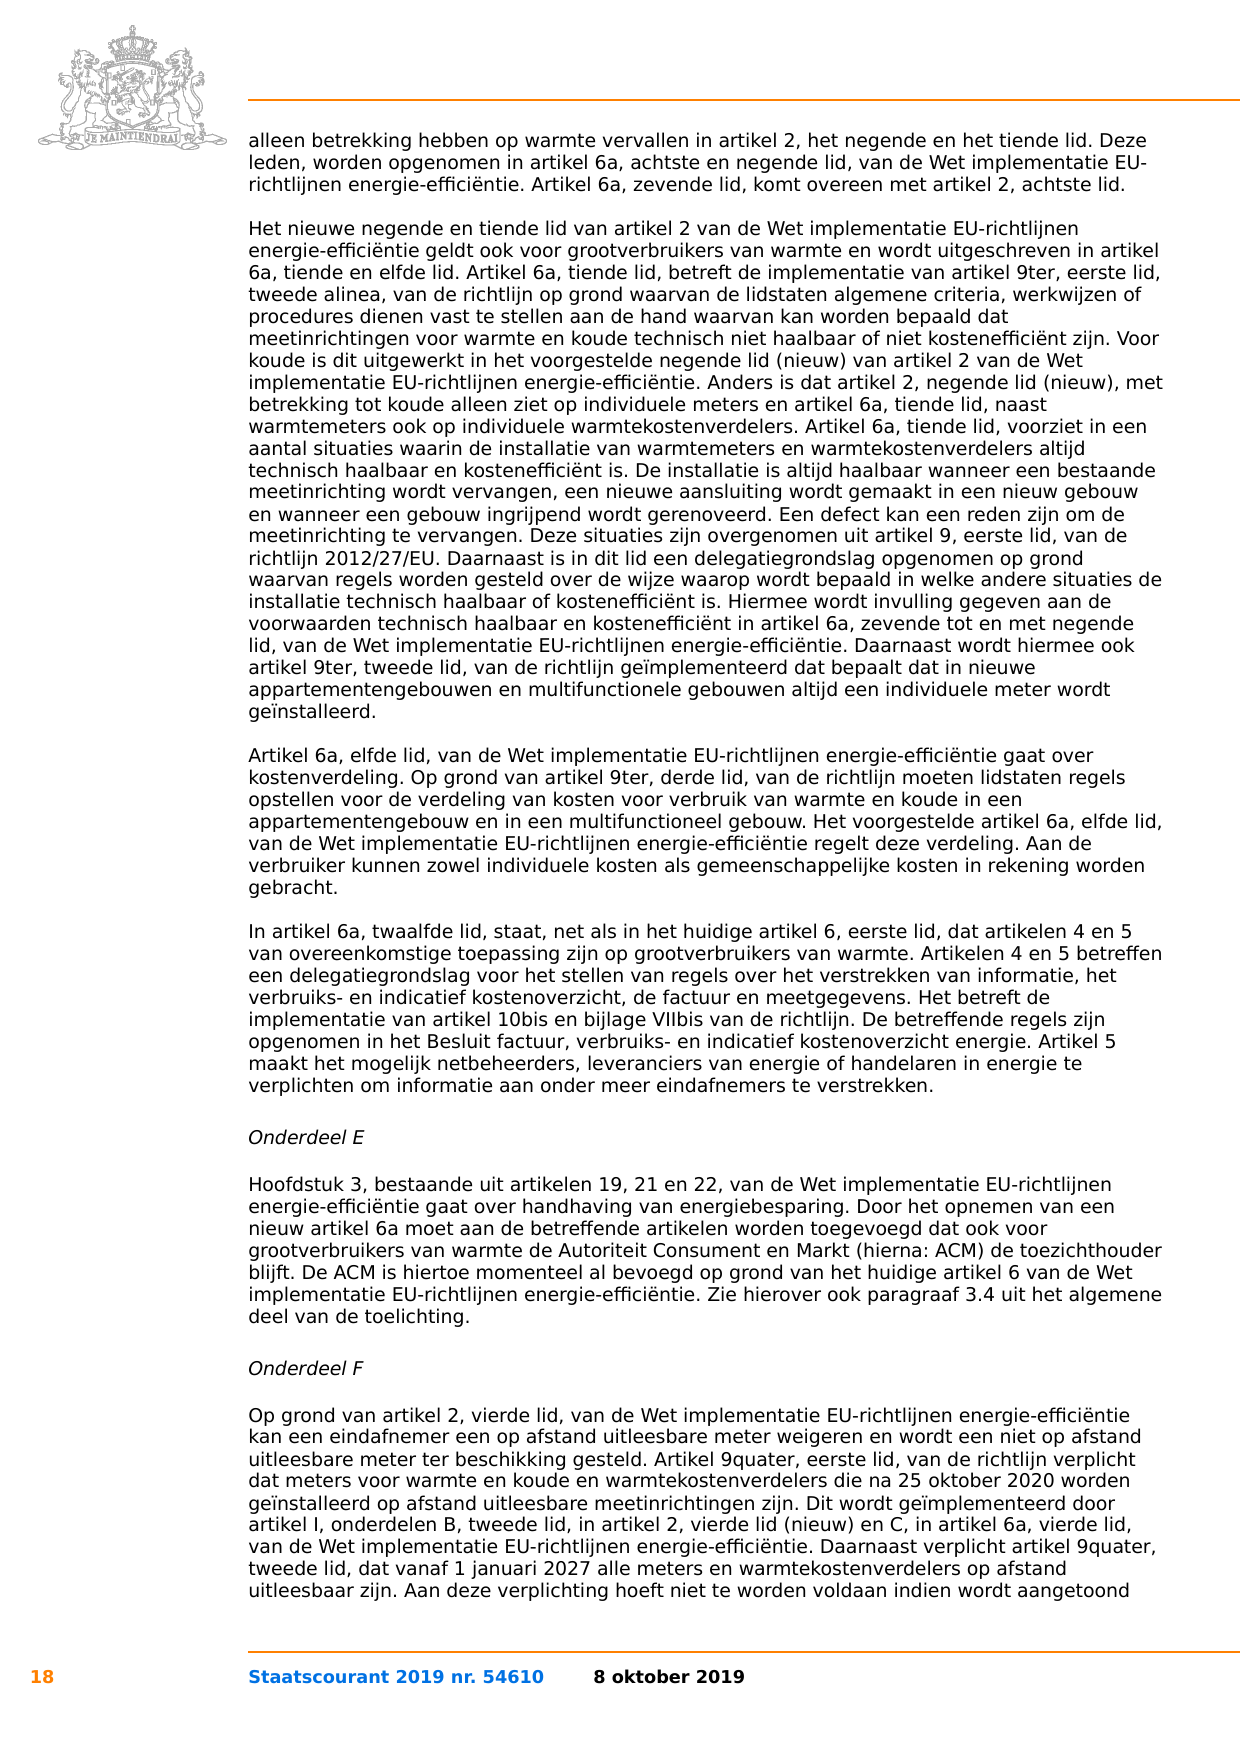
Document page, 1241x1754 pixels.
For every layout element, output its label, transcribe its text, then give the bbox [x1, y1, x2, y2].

subtitle Onderdeel E [248, 1127, 1163, 1149]
text alleen betrekking hebben op warmte vervallen in artikel 2, het negende en het tiende lid. Deze leden, worden opgenomen in artikel 6a, achtste en negende lid, van de Wet implementatie EU-richtlijnen energie-efficiëntie. Artikel 6a, zevende lid, komt overeen met artikel 2, achtste lid. [248, 130, 1163, 196]
picture [38, 25, 227, 150]
text In artikel 6a, twaalfde lid, staat, net als in het huidige artikel 6, eerste lid, dat artikelen 4 en 5 van overeenkomstige toepassing zijn op grootverbruikers van warmte. Artikelen 4 en 5 betreffen een delegatiegrondslag voor het stellen van regels over het verstrekken van informatie, het verbruiks- en indicatief kostenoverzicht, de factuur en meetgegevens. Het betreft de implementatie van artikel 10bis en bijlage VIIbis van de richtlijn. De betreffende regels zijn opgenomen in het Besluit factuur, verbruiks- en indicatief kostenoverzicht energie. Artikel 5 maakt het mogelijk netbeheerders, leveranciers van energie of handelaren in energie te verplichten om informatie aan onder meer eindafnemers te verstrekken. [248, 921, 1163, 1097]
text Het nieuwe negende en tiende lid van artikel 2 van de Wet implementatie EU-richtlijnen energie-efficiëntie geldt ook voor grootverbruikers van warmte en wordt uitgeschreven in artikel 6a, tiende en elfde lid. Artikel 6a, tiende lid, betreft de implementatie van artikel 9ter, eerste lid, tweede alinea, van de richtlijn op grond waarvan de lidstaten algemene criteria, werkwijzen of procedures dienen vast te stellen aan de hand waarvan kan worden bepaald dat meetinrichtingen voor warmte en koude technisch niet haalbaar of niet kostenefficiënt zijn. Voor koude is dit uitgewerkt in het voorgestelde negende lid (nieuw) van artikel 2 van de Wet implementatie EU-richtlijnen energie-efficiëntie. Anders is dat artikel 2, negende lid (nieuw), met betrekking tot koude alleen ziet op individuele meters en artikel 6a, tiende lid, naast warmtemeters ook op individuele warmtekostenverdelers. Artikel 6a, tiende lid, voorziet in een aantal situaties waarin de installatie van warmtemeters en warmtekostenverdelers altijd technisch haalbaar en kostenefficiënt is. De installatie is altijd haalbaar wanneer een bestaande meetinrichting wordt vervangen, een nieuwe aansluiting wordt gemaakt in een nieuw gebouw en wanneer een gebouw ingrijpend wordt gerenoveerd. Een defect kan een reden zijn om de meetinrichting te vervangen. Deze situaties zijn overgenomen uit artikel 9, eerste lid, van de richtlijn 2012/27/EU. Daarnaast is in dit lid een delegatiegrondslag opgenomen op grond waarvan regels worden gesteld over de wijze waarop wordt bepaald in welke andere situaties de installatie technisch haalbaar of kostenefficiënt is. Hiermee wordt invulling gegeven aan de voorwaarden technisch haalbaar en kostenefficiënt in artikel 6a, zevende tot en met negende lid, van de Wet implementatie EU-richtlijnen energie-efficiëntie. Daarnaast wordt hiermee ook artikel 9ter, tweede lid, van de richtlijn geïmplementeerd dat bepaalt dat in nieuwe appartementengebouwen en multifunctionele gebouwen altijd een individuele meter wordt geïnstalleerd. [248, 218, 1163, 723]
text Hoofdstuk 3, bestaande uit artikelen 19, 21 en 22, van de Wet implementatie EU-richtlijnen energie-efficiëntie gaat over handhaving van energiebesparing. Door het opnemen van een nieuw artikel 6a moet aan de betreffende artikelen worden toegevoegd dat ook voor grootverbruikers van warmte de Autoriteit Consument en Markt (hierna: ACM) de toezichthouder blijft. De ACM is hiertoe momenteel al bevoegd op grond van het huidige artikel 6 van de Wet implementatie EU-richtlijnen energie-efficiëntie. Zie hierover ook paragraaf 3.4 uit het algemene deel van de toelichting. [248, 1174, 1163, 1327]
text Artikel 6a, elfde lid, van de Wet implementatie EU-richtlijnen energie-efficiëntie gaat over kostenverdeling. Op grond van artikel 9ter, derde lid, van de richtlijn moeten lidstaten regels opstellen voor de verdeling van kosten voor verbruik van warmte en koude in een appartementengebouw en in een multifunctioneel gebouw. Het voorgestelde artikel 6a, elfde lid, van de Wet implementatie EU-richtlijnen energie-efficiëntie regelt deze verdeling. Aan de verbruiker kunnen zowel individuele kosten als gemeenschappelijke kosten in rekening worden gebracht. [248, 745, 1163, 899]
text Op grond van artikel 2, vierde lid, van de Wet implementatie EU-richtlijnen energie-efficiëntie kan een eindafnemer een op afstand uitleesbare meter weigeren en wordt een niet op afstand uitleesbare meter ter beschikking gesteld. Artikel 9quater, eerste lid, van de richtlijn verplicht dat meters voor warmte en koude en warmtekostenverdelers die na 25 oktober 2020 worden geïnstalleerd op afstand uitleesbare meetinrichtingen zijn. Dit wordt geïmplementeerd door artikel I, onderdelen B, tweede lid, in artikel 2, vierde lid (nieuw) en C, in artikel 6a, vierde lid, van de Wet implementatie EU-richtlijnen energie-efficiëntie. Daarnaast verplicht artikel 9quater, tweede lid, dat vanaf 1 januari 2027 alle meters en warmtekostenverdelers op afstand uitleesbaar zijn. Aan deze verplichting hoeft niet te worden voldaan indien wordt aangetoond [248, 1404, 1163, 1602]
subtitle Onderdeel F [248, 1357, 1163, 1379]
